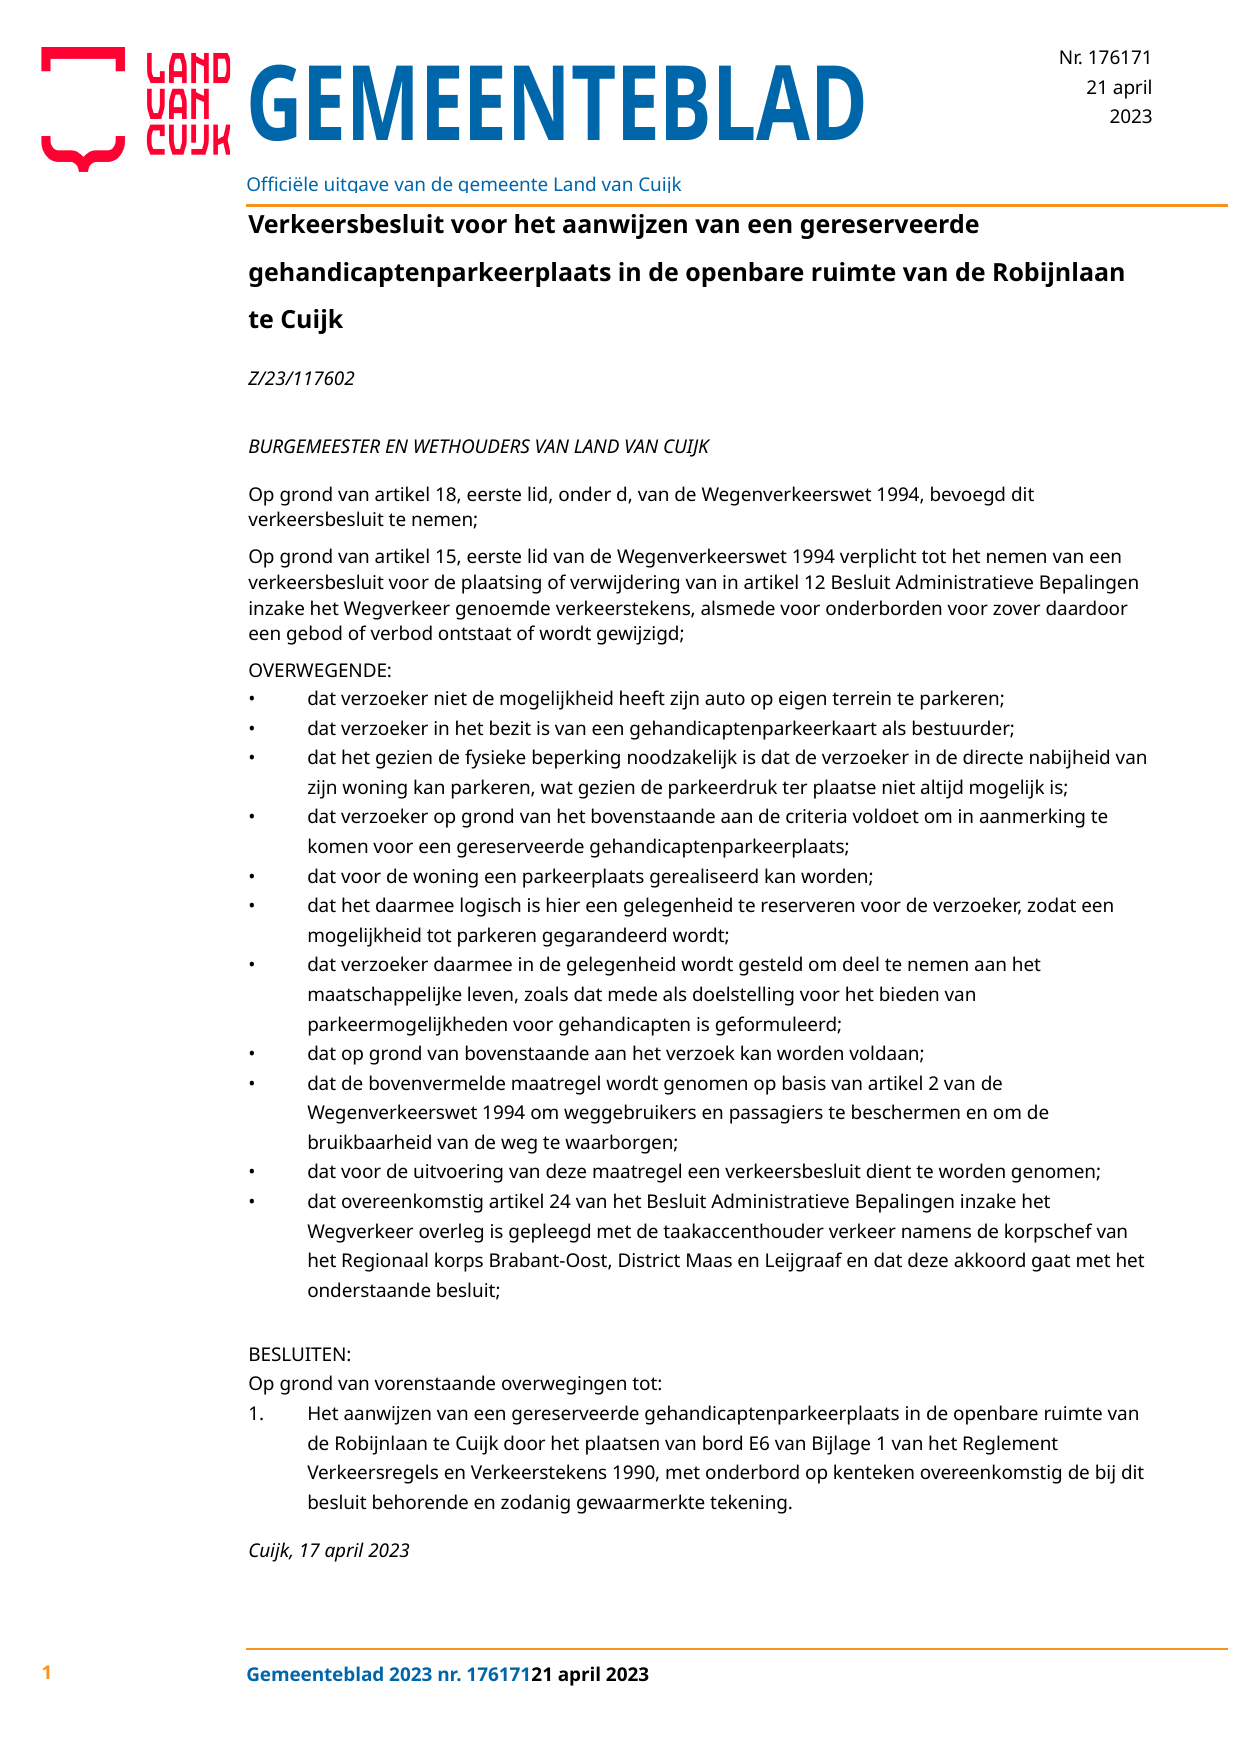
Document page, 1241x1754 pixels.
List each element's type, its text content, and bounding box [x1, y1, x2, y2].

text Cuijk, 17 april 2023 [248, 1537, 1152, 1562]
picture [41, 47, 231, 172]
list dat voor de woning een parkeerplaats gerealiseerd kan worden; [248, 863, 1152, 889]
text BURGEMEESTER EN WETHOUDERS VAN LAND VAN CUIJK [248, 433, 1152, 459]
list dat verzoeker daarmee in de gelegenheid wordt gesteld om deel te nemen aan het maatschappelijke leven, zoals dat mede als doelstelling voor het bieden van parkeermogelijkheden voor gehandicapten is geformuleerd; [248, 952, 1152, 1037]
list dat verzoeker in het bezit is van een gehandicaptenparkeerkaart als bestuurder; [248, 715, 1152, 741]
text Op grond van vorenstaande overwegingen tot: [248, 1371, 1152, 1396]
list dat verzoeker op grond van het bovenstaande aan de criteria voldoet om in aanmerking te komen voor een gereserveerde gehandicaptenparkeerplaats; [248, 804, 1152, 859]
text Z/23/117602 [248, 366, 1152, 391]
list dat het gezien de fysieke beperking noodzakelijk is dat de verzoeker in de directe nabijheid van zijn woning kan parkeren, wat gezien de parkeerdruk ter plaatse niet altijd mogelijk is; [248, 744, 1152, 800]
text Op grond van artikel 18, eerste lid, onder d, van de Wegenverkeerswet 1994, bevoegd dit verkeersbesluit te nemen; [248, 481, 1152, 532]
list dat de bovenvermelde maatregel wordt genomen op basis van artikel 2 van de Wegenverkeerswet 1994 om weggebruikers en passagiers te beschermen en om de bruikbaarheid van de weg te waarborgen; [248, 1070, 1152, 1155]
list dat verzoeker niet de mogelijkheid heeft zijn auto op eigen terrein te parkeren; [248, 685, 1152, 711]
list dat het daarmee logisch is hier een gelegenheid te reserveren voor de verzoeker, zodat een mogelijkheid tot parkeren gegarandeerd wordt; [248, 892, 1152, 948]
list dat voor de uitvoering van deze maatregel een verkeersbesluit dient te worden genomen; [248, 1159, 1152, 1184]
text OVERWEGENDE: [248, 657, 1152, 683]
text Verkeersbesluit voor het aanwijzen van een gereserveerde gehandicaptenparkeerplaats in de openbare ruimte van de Robijnlaan te Cuijk [248, 207, 1152, 336]
text Op grond van artikel 15, eerste lid van de Wegenverkeerswet 1994 verplicht tot het nemen van een verkeersbesluit voor de plaatsing of verwijdering van in artikel 12 Besluit Administratieve Bepalingen inzake het Wegverkeer genoemde verkeerstekens, alsmede voor onderborden voor zover daardoor een gebod of verbod ontstaat of wordt gewijzigd; [248, 543, 1152, 646]
text BESLUITEN: [248, 1341, 1152, 1367]
list dat op grond van bovenstaande aan het verzoek kan worden voldaan; [248, 1040, 1152, 1066]
list Het aanwijzen van een gereserveerde gehandicaptenparkeerplaats in de openbare ruimte van de Robijnlaan te Cuijk door het plaatsen van bord E6 van Bijlage 1 van het Reglement Verkeersregels en Verkeerstekens 1990, met onderbord op kenteken overeenkomstig de bij dit besluit behorende en zodanig gewaarmerkte tekening. [248, 1400, 1152, 1515]
list dat overeenkomstig artikel 24 van het Besluit Administratieve Bepalingen inzake het Wegverkeer overleg is gepleegd met de taakaccenthouder verkeer namens de korpschef van het Regionaal korps Brabant-Oost, District Maas en Leijgraaf en dat deze akkoord gaat met het onderstaande besluit; [248, 1188, 1152, 1303]
